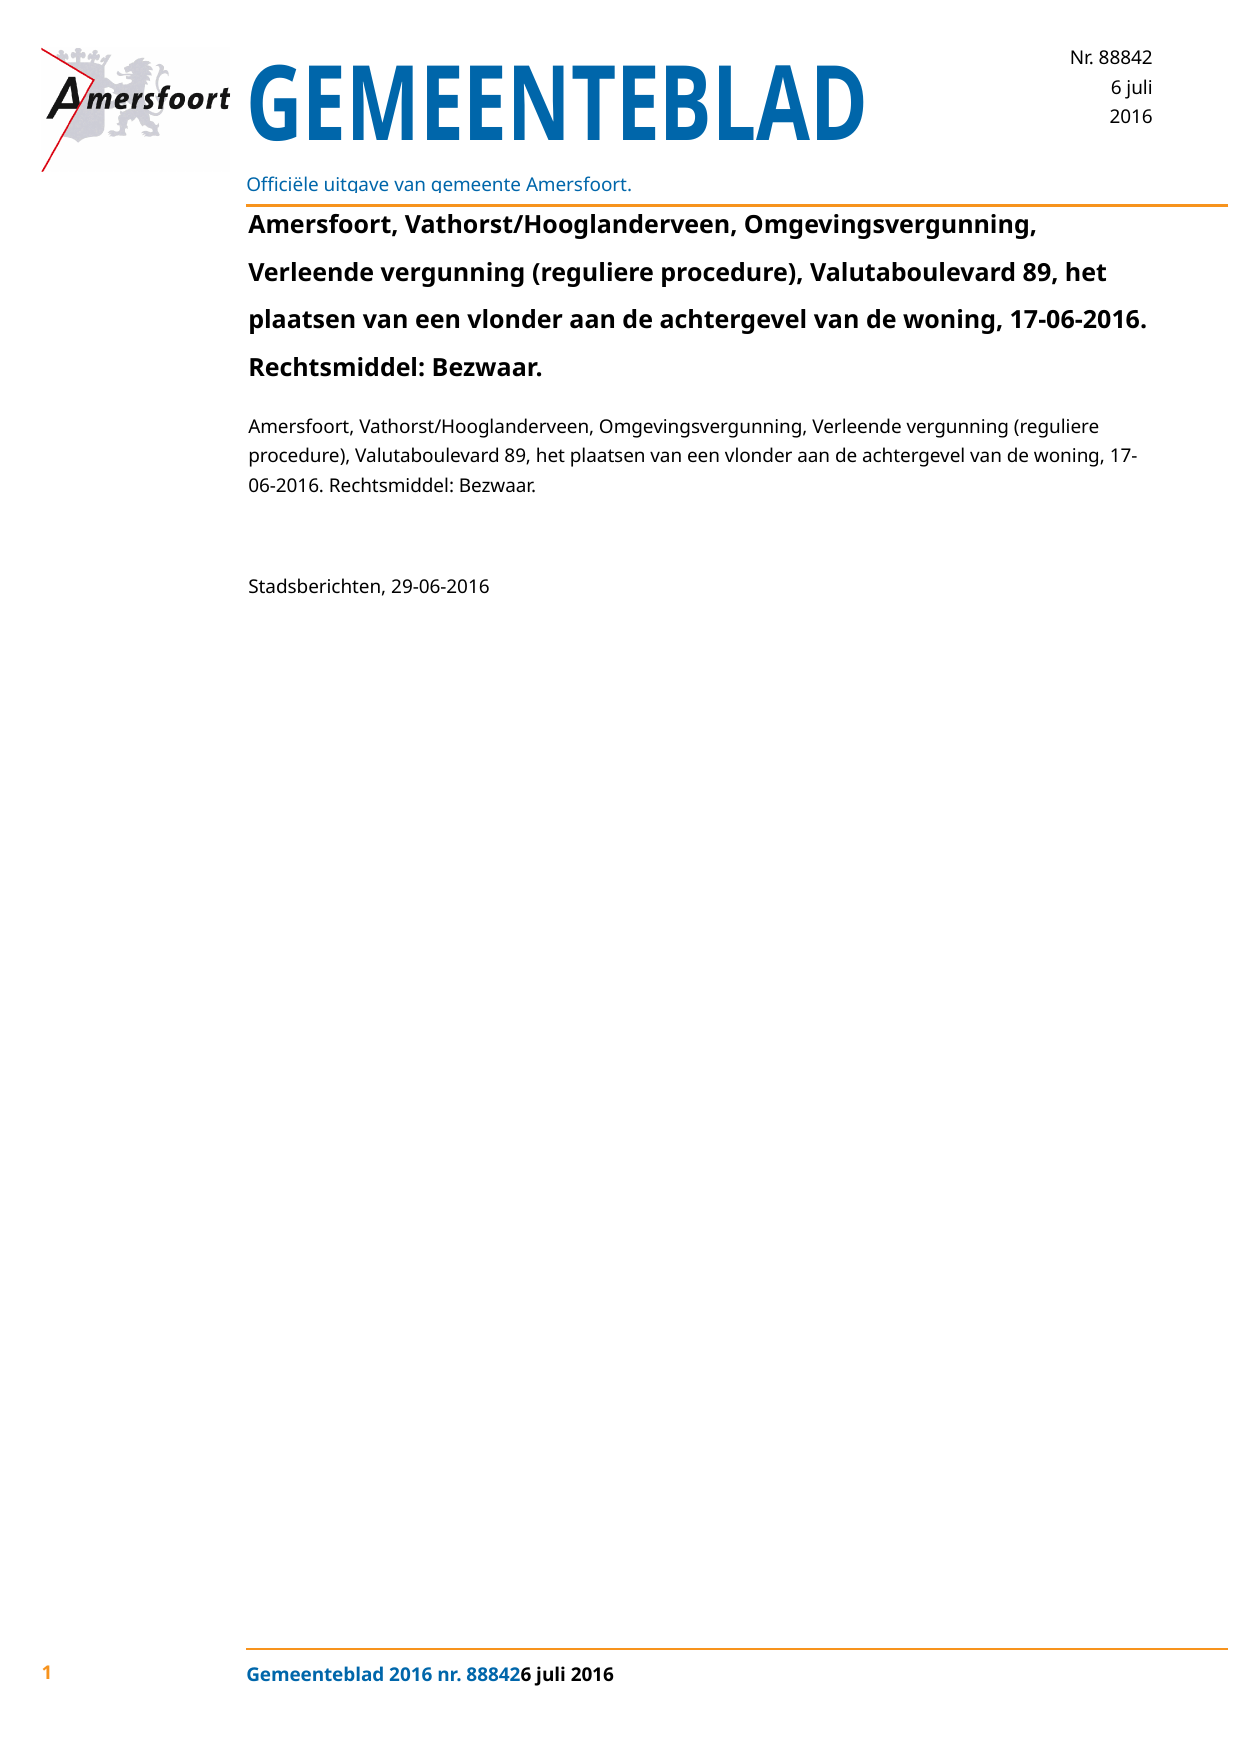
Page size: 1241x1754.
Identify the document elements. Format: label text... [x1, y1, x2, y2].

picture [41, 47, 231, 172]
text Stadsberichten, 29-06-2016 [248, 573, 1152, 599]
text Amersfoort, Vathorst/Hooglanderveen, Omgevingsvergunning, Verleende vergunning (reguliere procedure), Valutaboulevard 89, het plaatsen van een vlonder aan de achtergevel van de woning, 17-06-2016. Rechtsmiddel: Bezwaar. [248, 413, 1152, 498]
text Amersfoort, Vathorst/Hooglanderveen, Omgevingsvergunning, Verleende vergunning (reguliere procedure), Valutaboulevard 89, het plaatsen van een vlonder aan de achtergevel van de woning, 17-06-2016. Rechtsmiddel: Bezwaar. [248, 207, 1152, 384]
